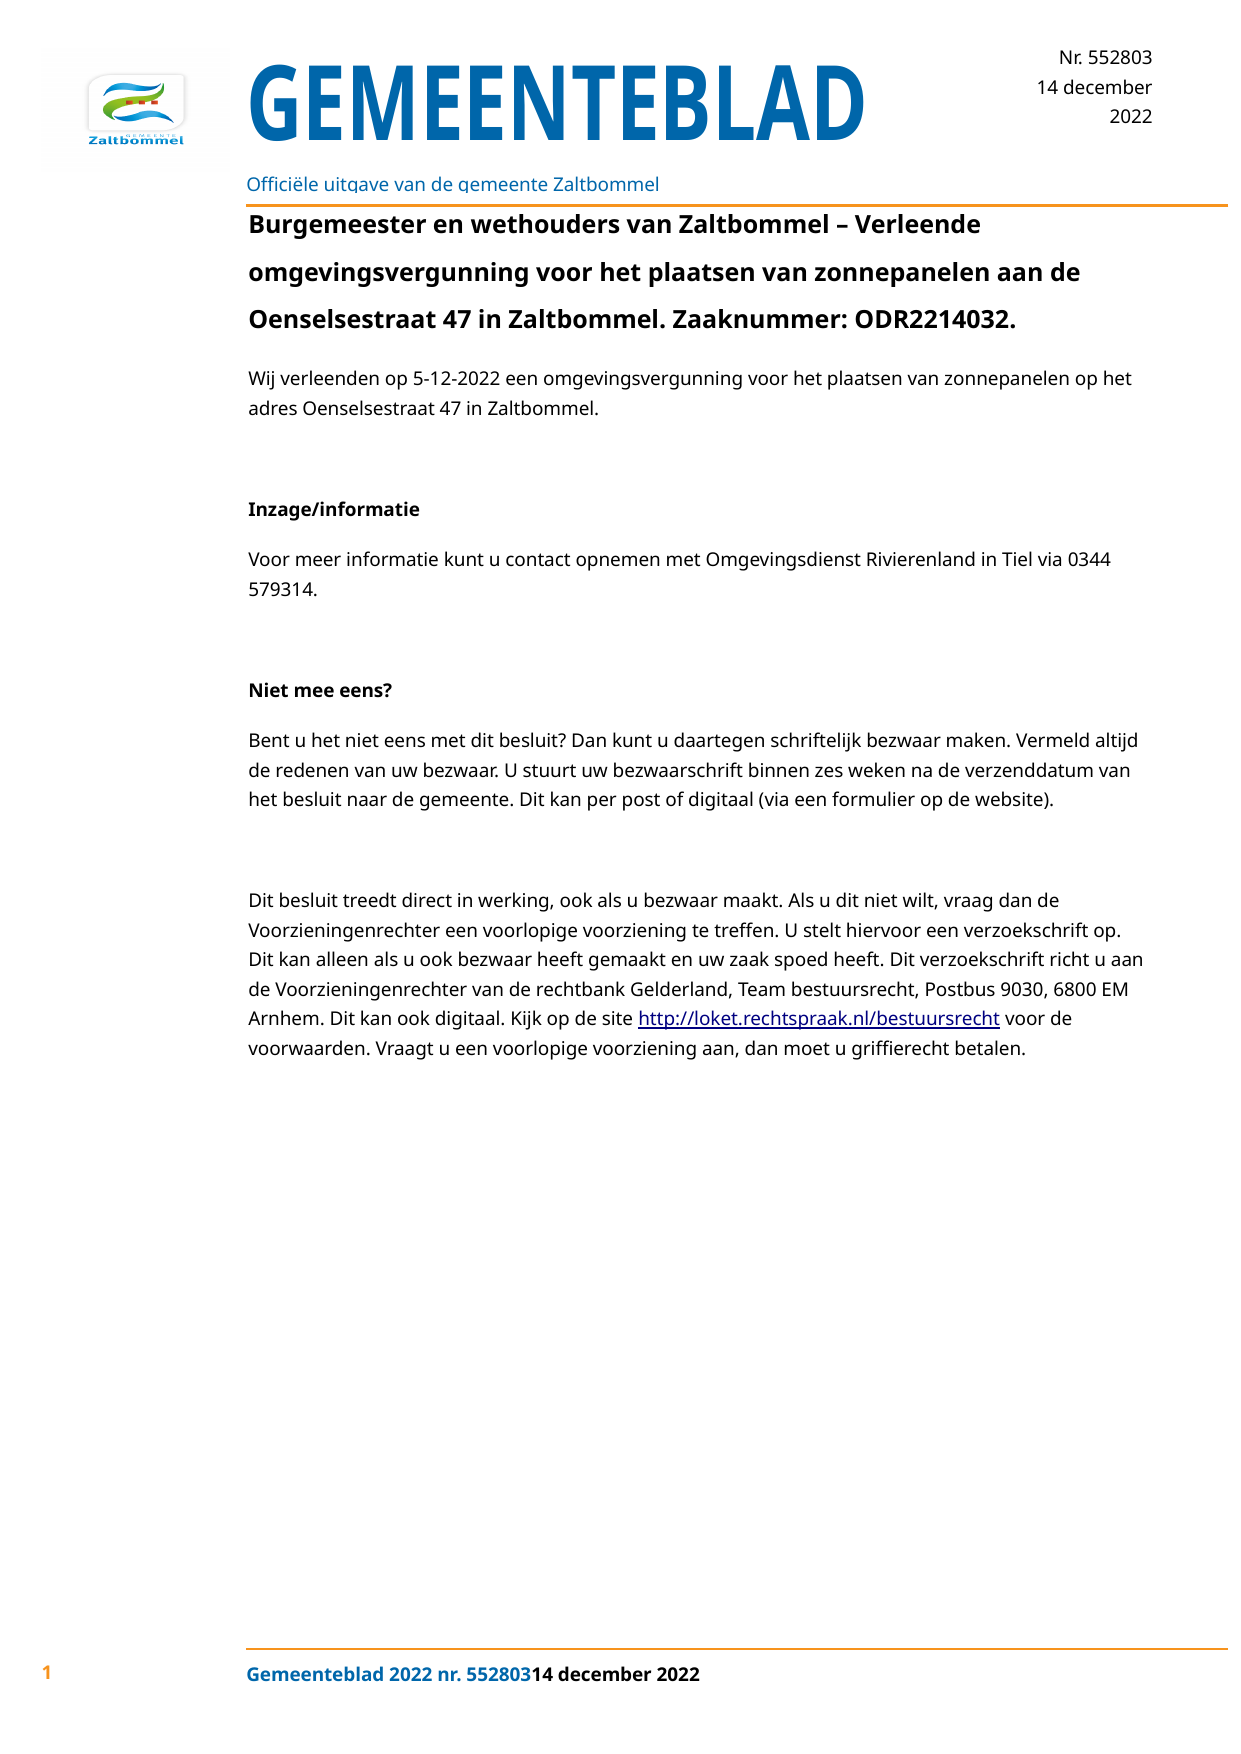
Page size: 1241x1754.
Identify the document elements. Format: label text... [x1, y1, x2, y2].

text Niet mee eens? [248, 677, 1152, 702]
picture [41, 47, 231, 172]
text Bent u het niet eens met dit besluit? Dan kunt u daartegen schriftelijk bezwaar maken. Vermeld altijd de redenen van uw bezwaar. U stuurt uw bezwaarschrift binnen zes weken na de verzenddatum van het besluit naar de gemeente. Dit kan per post of digitaal (via een formulier op de website). [248, 727, 1152, 812]
text Dit besluit treedt direct in werking, ook als u bezwaar maakt. Als u dit niet wilt, vraag dan de Voorzieningenrechter een voorlopige voorziening te treffen. U stelt hiervoor een verzoekschrift op. Dit kan alleen als u ook bezwaar heeft gemaakt en uw zaak spoed heeft. Dit verzoekschrift richt u aan de Voorzieningenrechter van de rechtbank Gelderland, Team bestuursrecht, Postbus 9030, 6800 EM Arnhem. Dit kan ook digitaal. Kijk op de site http://loket.rechtspraak.nl/bestuursrecht voor de voorwaarden. Vraagt u een voorlopige voorziening aan, dan moet u griffierecht betalen. [248, 887, 1152, 1061]
text Burgemeester en wethouders van Zaltbommel – Verleende omgevingsvergunning voor het plaatsen van zonnepanelen aan de Oenselsestraat 47 in Zaltbommel. Zaaknummer: ODR2214032. [248, 207, 1152, 336]
text Wij verleenden op 5-12-2022 een omgevingsvergunning voor het plaatsen van zonnepanelen op het adres Oenselsestraat 47 in Zaltbommel. [248, 366, 1152, 421]
text Inzage/informatie [248, 496, 1152, 522]
text Voor meer informatie kunt u contact opnemen met Omgevingsdienst Rivierenland in Tiel via 0344 579314. [248, 546, 1152, 602]
